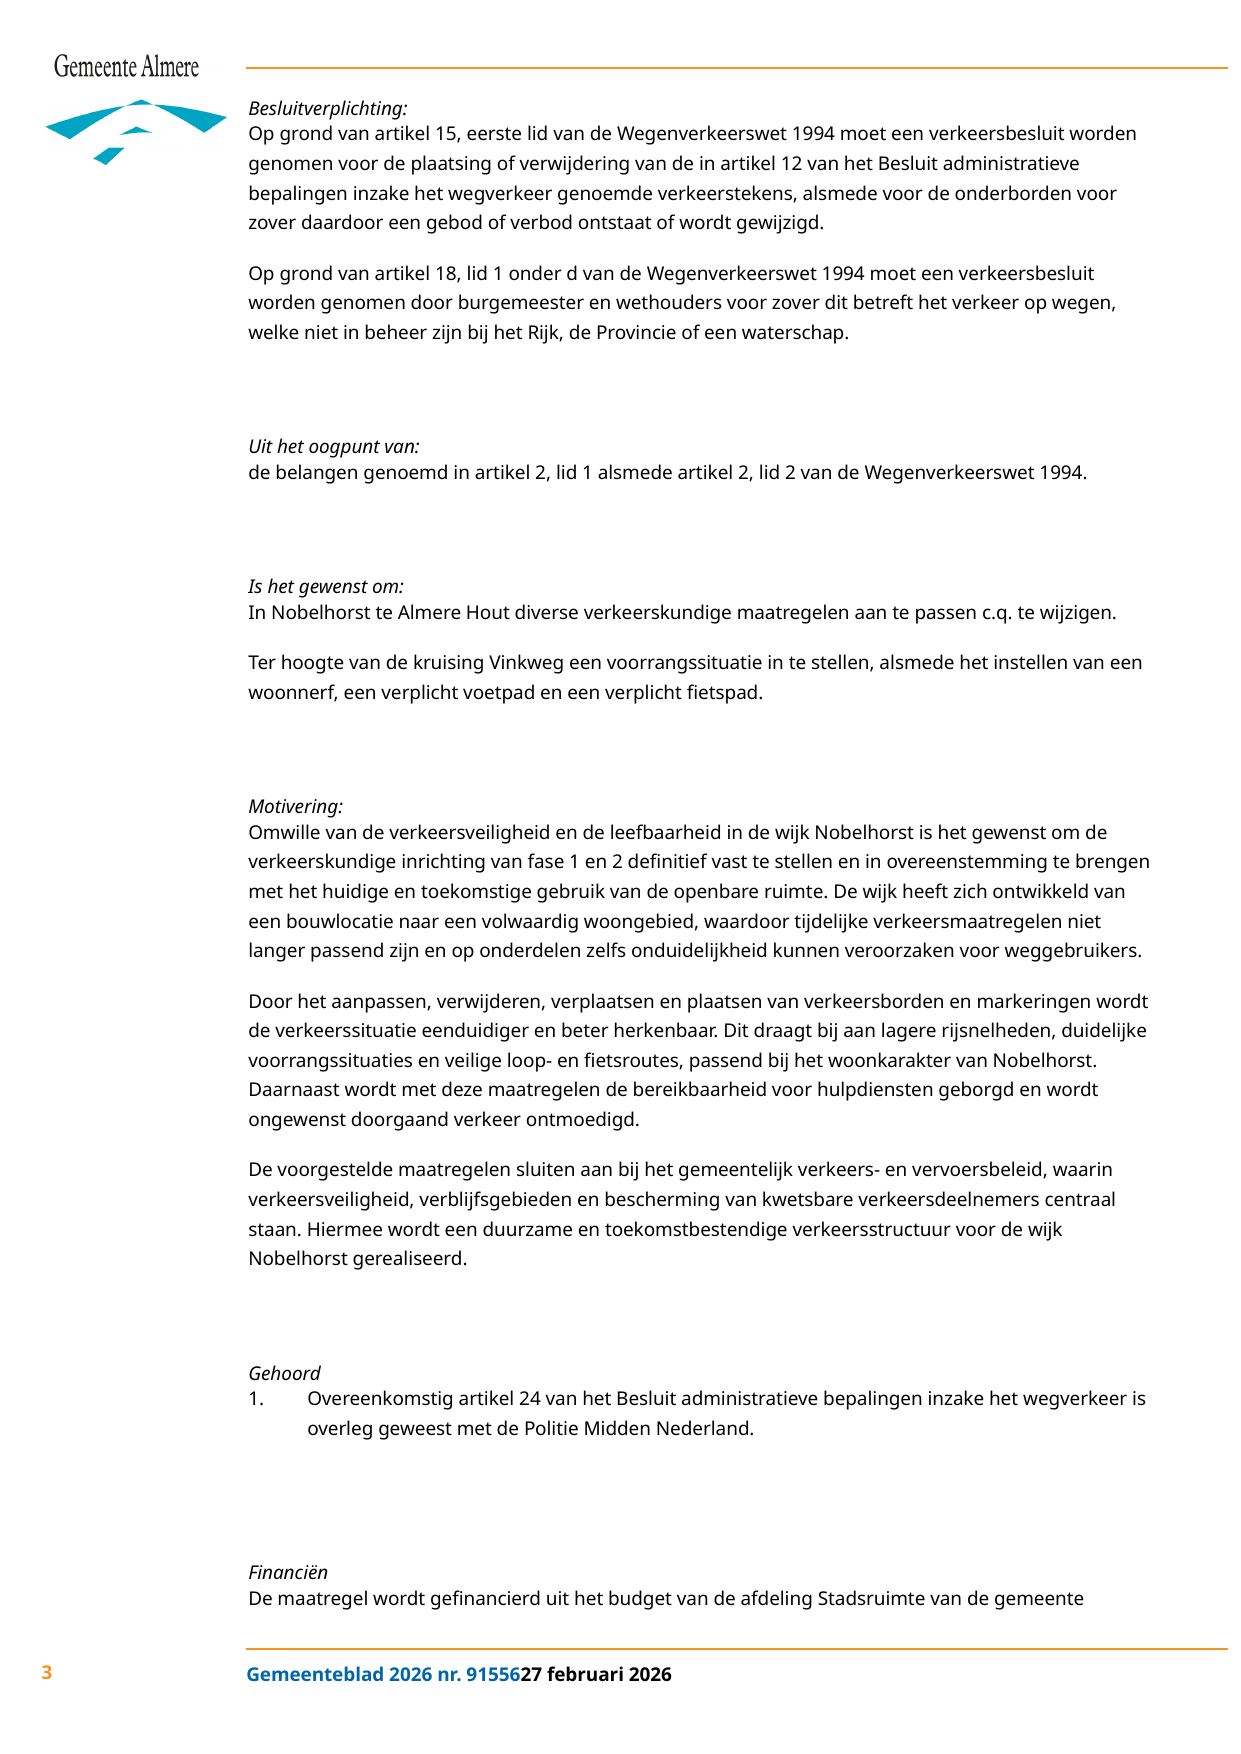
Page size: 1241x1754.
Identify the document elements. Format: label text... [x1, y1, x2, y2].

text de belangen genoemd in artikel 2, lid 1 alsmede artikel 2, lid 2 van de Wegenverkeerswet 1994. [248, 459, 1152, 485]
text De maatregel wordt gefinancierd uit het budget van de afdeling Stadsruimte van de gemeente [248, 1585, 1152, 1611]
text Op grond van artikel 18, lid 1 onder d van de Wegenverkeerswet 1994 moet een verkeersbesluit worden genomen door burgemeester en wethouders voor zover dit betreft het verkeer op wegen, welke niet in beheer zijn bij het Rijk, de Provincie of een waterschap. [248, 260, 1152, 344]
text Is het gewenst om: [248, 573, 1152, 599]
text Ter hoogte van de kruising Vinkweg een voorrangssituatie in te stellen, alsmede het instellen van een woonnerf, een verplicht voetpad en een verplicht fietspad. [248, 649, 1152, 705]
text Gehoord [248, 1360, 1152, 1386]
text Door het aanpassen, verwijderen, verplaatsen en plaatsen van verkeersborden en markeringen wordt de verkeerssituatie eenduidiger en beter herkenbaar. Dit draagt bij aan lagere rijsnelheden, duidelijke voorrangssituaties en veilige loop- en fietsroutes, passend bij het woonkarakter van Nobelhorst. Daarnaast wordt met deze maatregelen de bereikbaarheid voor hulpdiensten geborgd en wordt ongewenst doorgaand verkeer ontmoedigd. [248, 988, 1152, 1132]
text De voorgestelde maatregelen sluiten aan bij het gemeentelijk verkeers- en vervoersbeleid, waarin verkeersveiligheid, verblijfsgebieden en bescherming van kwetsbare verkeersdeelnemers centraal staan. Hiermee wordt een duurzame en toekomstbestendige verkeersstructuur voor de wijk Nobelhorst gerealiseerd. [248, 1157, 1152, 1271]
text Op grond van artikel 15, eerste lid van de Wegenverkeerswet 1994 moet een verkeersbesluit worden genomen voor de plaatsing of verwijdering van de in artikel 12 van het Besluit administratieve bepalingen inzake het wegverkeer genoemde verkeerstekens, alsmede voor de onderborden voor zover daardoor een gebod of verbod ontstaat of wordt gewijzigd. [248, 121, 1152, 235]
text Motivering: [248, 793, 1152, 819]
picture [41, 47, 231, 172]
text Omwille van de verkeersveiligheid en de leefbaarheid in de wijk Nobelhorst is het gewenst om de verkeerskundige inrichting van fase 1 en 2 definitief vast te stellen en in overeenstemming te brengen met het huidige en toekomstige gebruik van de openbare ruimte. De wijk heeft zich ontwikkeld van een bouwlocatie naar een volwaardig woongebied, waardoor tijdelijke verkeersmaatregelen niet langer passend zijn en op onderdelen zelfs onduidelijkheid kunnen veroorzaken voor weggebruikers. [248, 819, 1152, 963]
text Besluitverplichting: [248, 95, 1152, 121]
text Financiën [248, 1559, 1152, 1585]
text In Nobelhorst te Almere Hout diverse verkeerskundige maatregelen aan te passen c.q. te wijzigen. [248, 599, 1152, 625]
list Overeenkomstig artikel 24 van het Besluit administratieve bepalingen inzake het wegverkeer is overleg geweest met de Politie Midden Nederland. [248, 1386, 1152, 1441]
text Uit het oogpunt van: [248, 433, 1152, 459]
